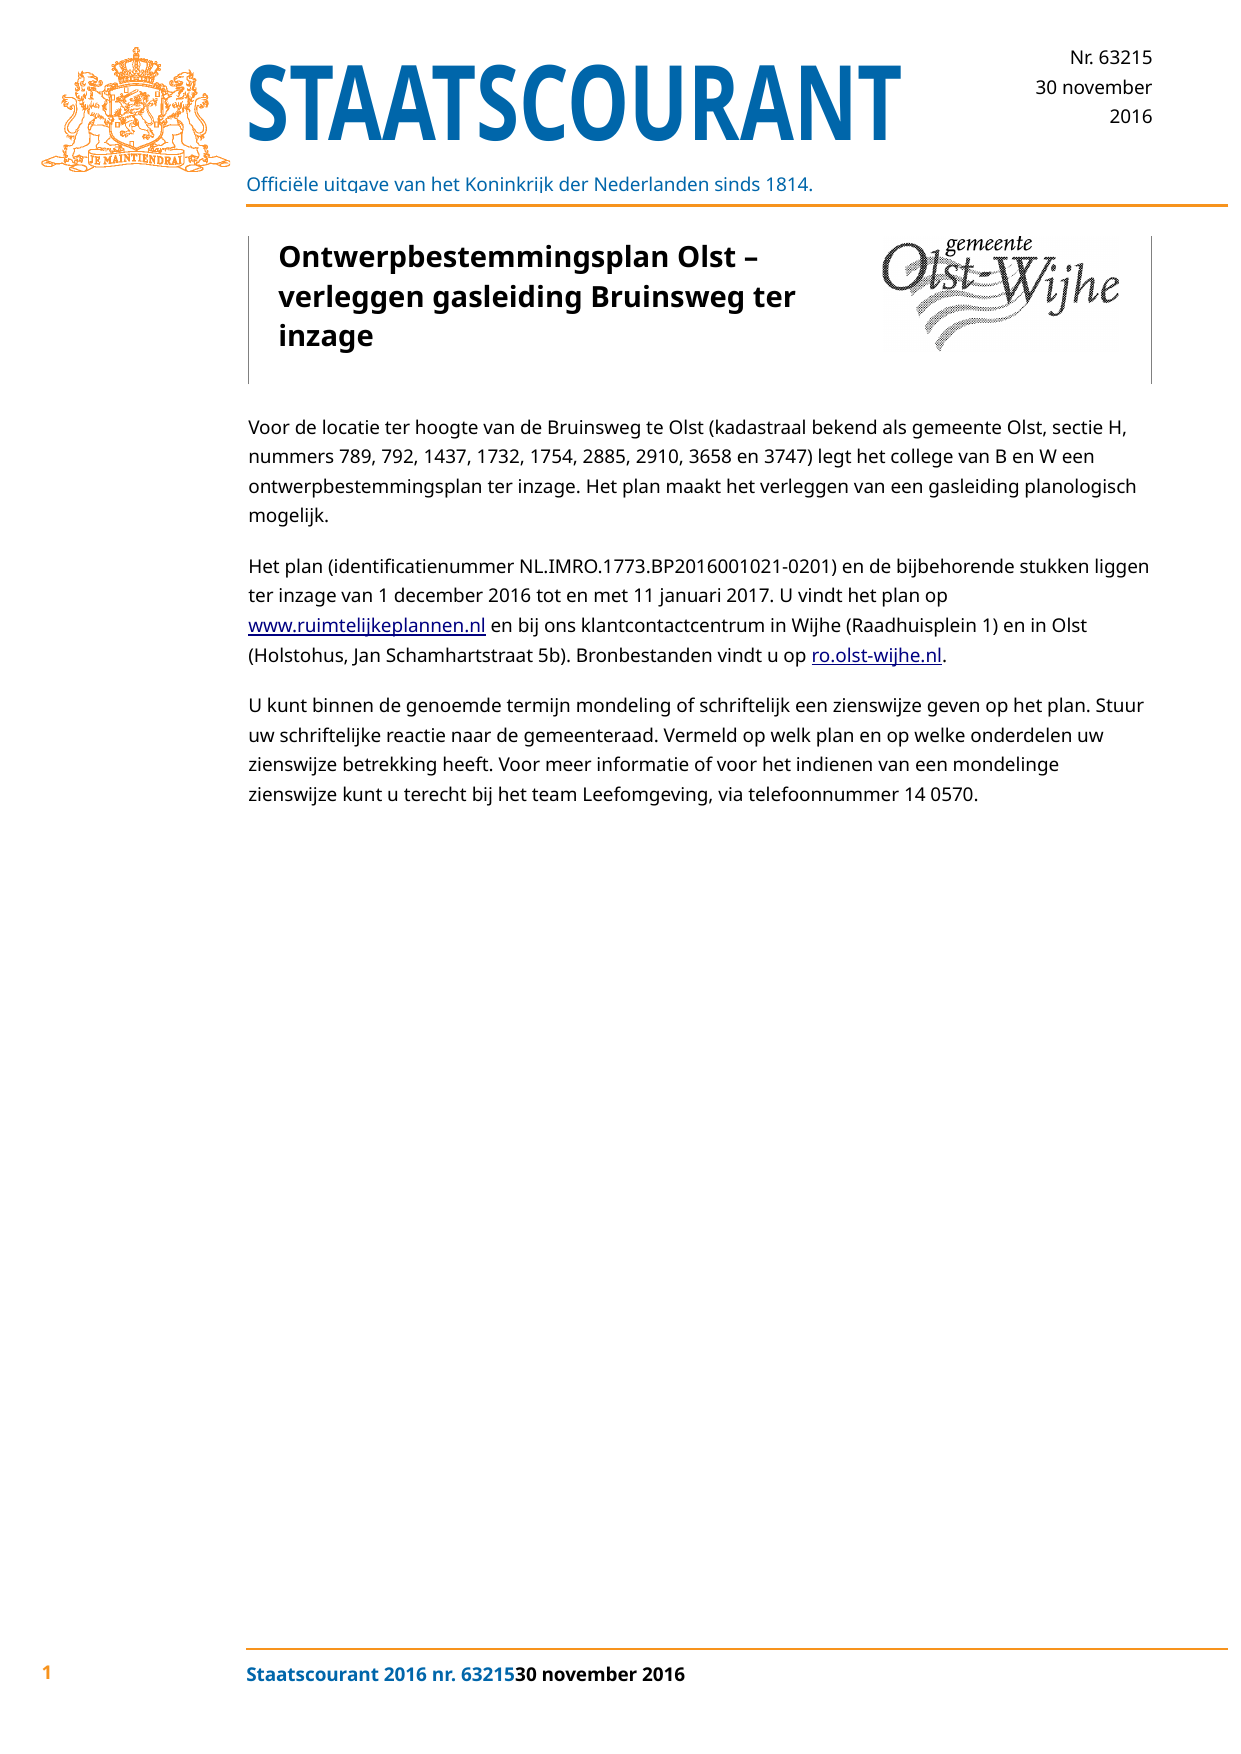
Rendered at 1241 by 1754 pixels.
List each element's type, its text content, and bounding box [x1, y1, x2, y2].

picture [41, 47, 231, 172]
text Het plan (identificatienummer NL.IMRO.1773.BP2016001021-0201) en de bijbehorende stukken liggen ter inzage van 1 december 2016 tot en met 11 januari 2017. U vindt het plan op www.ruimtelijkeplannen.nl en bij ons klantcontactcentrum in Wijhe (Raadhuisplein 1) en in Olst (Holstohus, Jan Schamhartstraat 5b). Bronbestanden vindt u op ro.olst-wijhe.nl. [248, 553, 1152, 668]
table_header [850, 236, 1151, 384]
picture [882, 236, 1119, 352]
text Voor de locatie ter hoogte van de Bruinsweg te Olst (kadastraal bekend als gemeente Olst, sectie H, nummers 789, 792, 1437, 1732, 1754, 2885, 2910, 3658 en 3747) legt het college van B en W een ontwerpbestemmingsplan ter inzage. Het plan maakt het verleggen van een gasleiding planologisch mogelijk. [248, 414, 1152, 528]
table_header Ontwerpbestemmingsplan Olst – verleggen gasleiding Bruinsweg ter inzage [249, 236, 850, 384]
text U kunt binnen de genoemde termijn mondeling of schriftelijk een zienswijze geven op het plan. Stuur uw schriftelijke reactie naar de gemeenteraad. Vermeld op welk plan en op welke onderdelen uw zienswijze betrekking heeft. Voor meer informatie of voor het indienen van een mondelinge zienswijze kunt u terecht bij het team Leefomgeving, via telefoonnummer 14 0570. [248, 692, 1152, 807]
